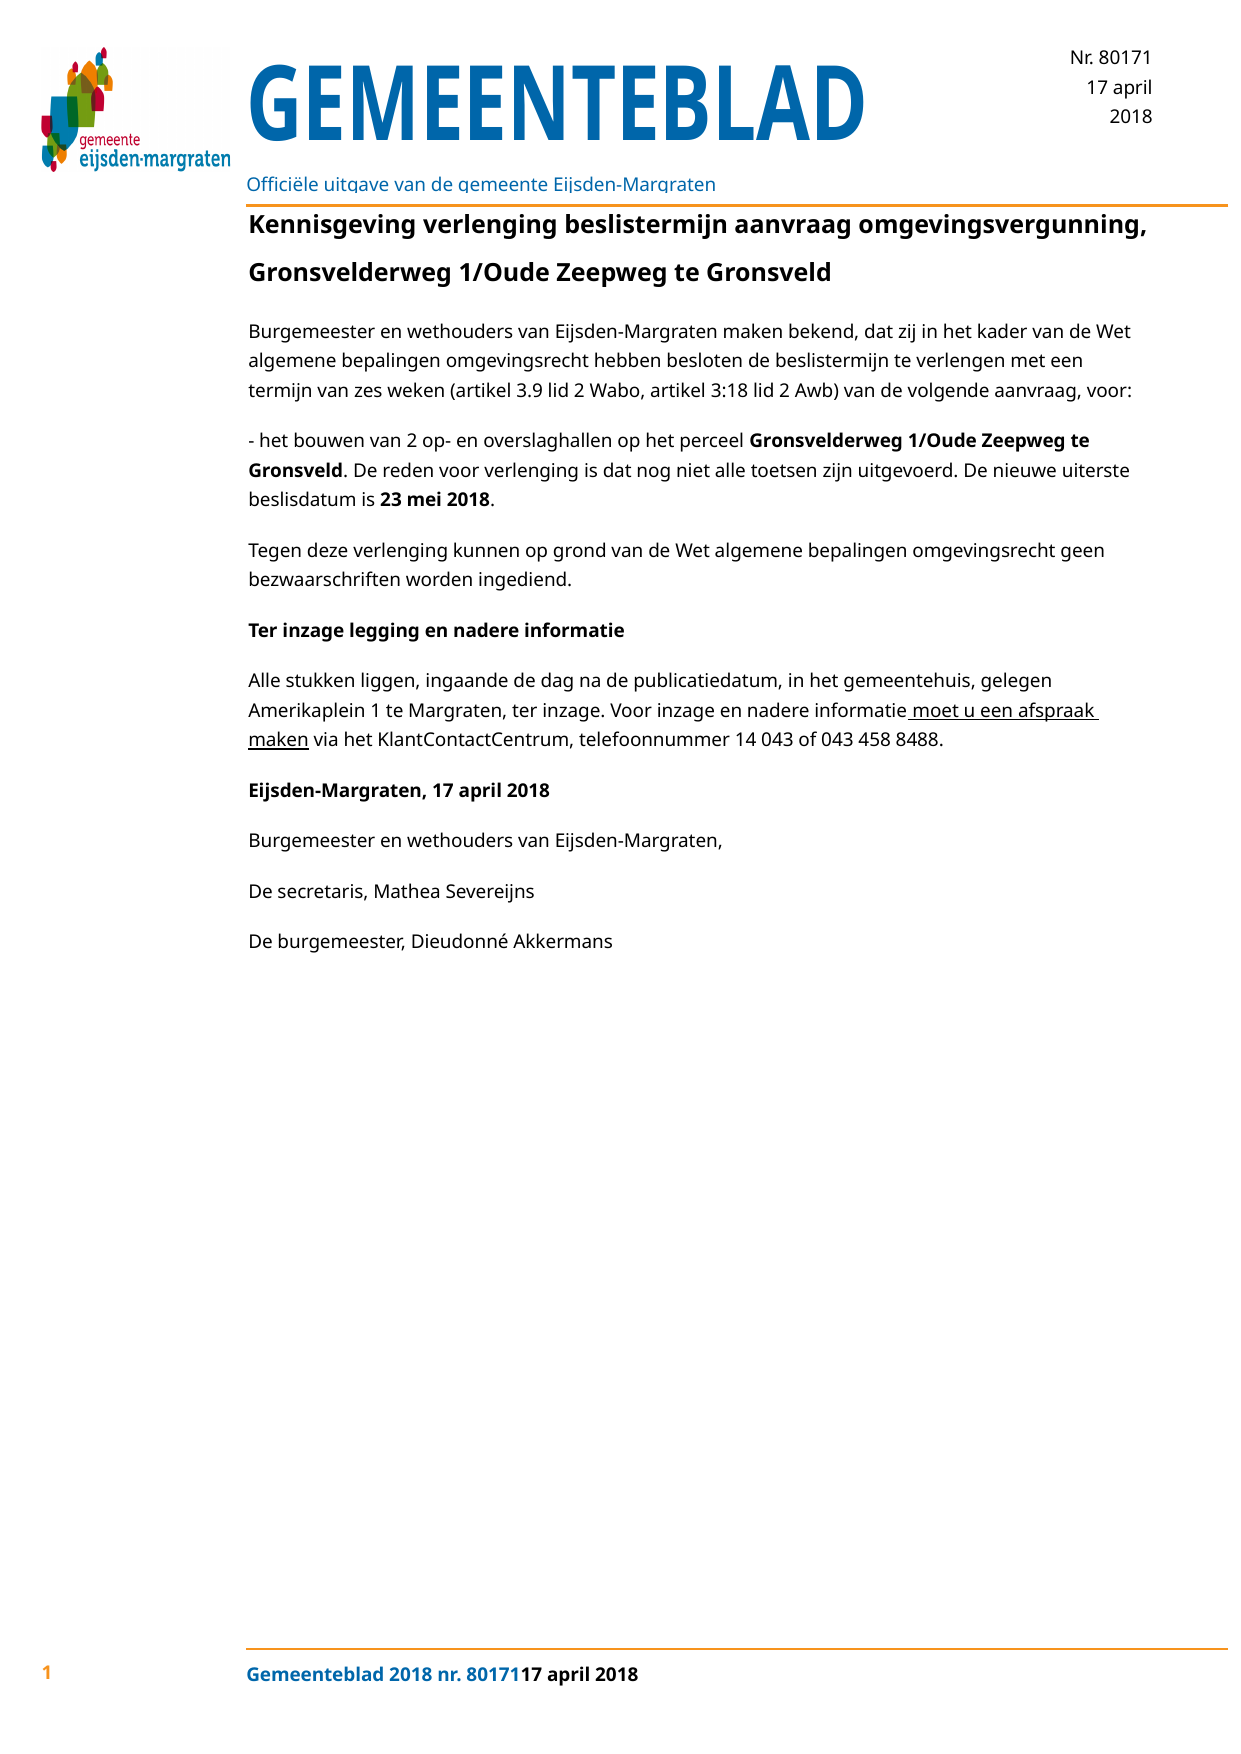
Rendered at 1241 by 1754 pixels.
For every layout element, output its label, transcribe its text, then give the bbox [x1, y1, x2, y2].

picture [41, 47, 231, 172]
text Ter inzage legging en nadere informatie [248, 617, 1152, 643]
text - het bouwen van 2 op- en overslaghallen op het perceel Gronsvelderweg 1/Oude Zeepweg te Gronsveld. De reden voor verlenging is dat nog niet alle toetsen zijn uitgevoerd. De nieuwe uiterste beslisdatum is 23 mei 2018. [248, 427, 1152, 512]
text Tegen deze verlenging kunnen op grond van de Wet algemene bepalingen omgevingsrecht geen bezwaarschriften worden ingediend. [248, 537, 1152, 592]
text De burgemeester, Dieudonné Akkermans [248, 928, 1152, 954]
text Burgemeester en wethouders van Eijsden-Margraten, [248, 827, 1152, 853]
text Burgemeester en wethouders van Eijsden-Margraten maken bekend, dat zij in het kader van de Wet algemene bepalingen omgevingsrecht hebben besloten de beslistermijn te verlengen met een termijn van zes weken (artikel 3.9 lid 2 Wabo, artikel 3:18 lid 2 Awb) van de volgende aanvraag, voor: [248, 318, 1152, 403]
text De secretaris, Mathea Severeijns [248, 878, 1152, 904]
text Kennisgeving verlenging beslistermijn aanvraag omgevingsvergunning, Gronsvelderweg 1/Oude Zeepweg te Gronsveld [248, 207, 1152, 288]
text Alle stukken liggen, ingaande de dag na de publicatiedatum, in het gemeentehuis, gelegen Amerikaplein 1 te Margraten, ter inzage. Voor inzage en nadere informatie moet u een afspraak maken via het KlantContactCentrum, telefoonnummer 14 043 of 043 458 8488. [248, 667, 1152, 752]
text Eijsden-Margraten, 17 april 2018 [248, 777, 1152, 803]
